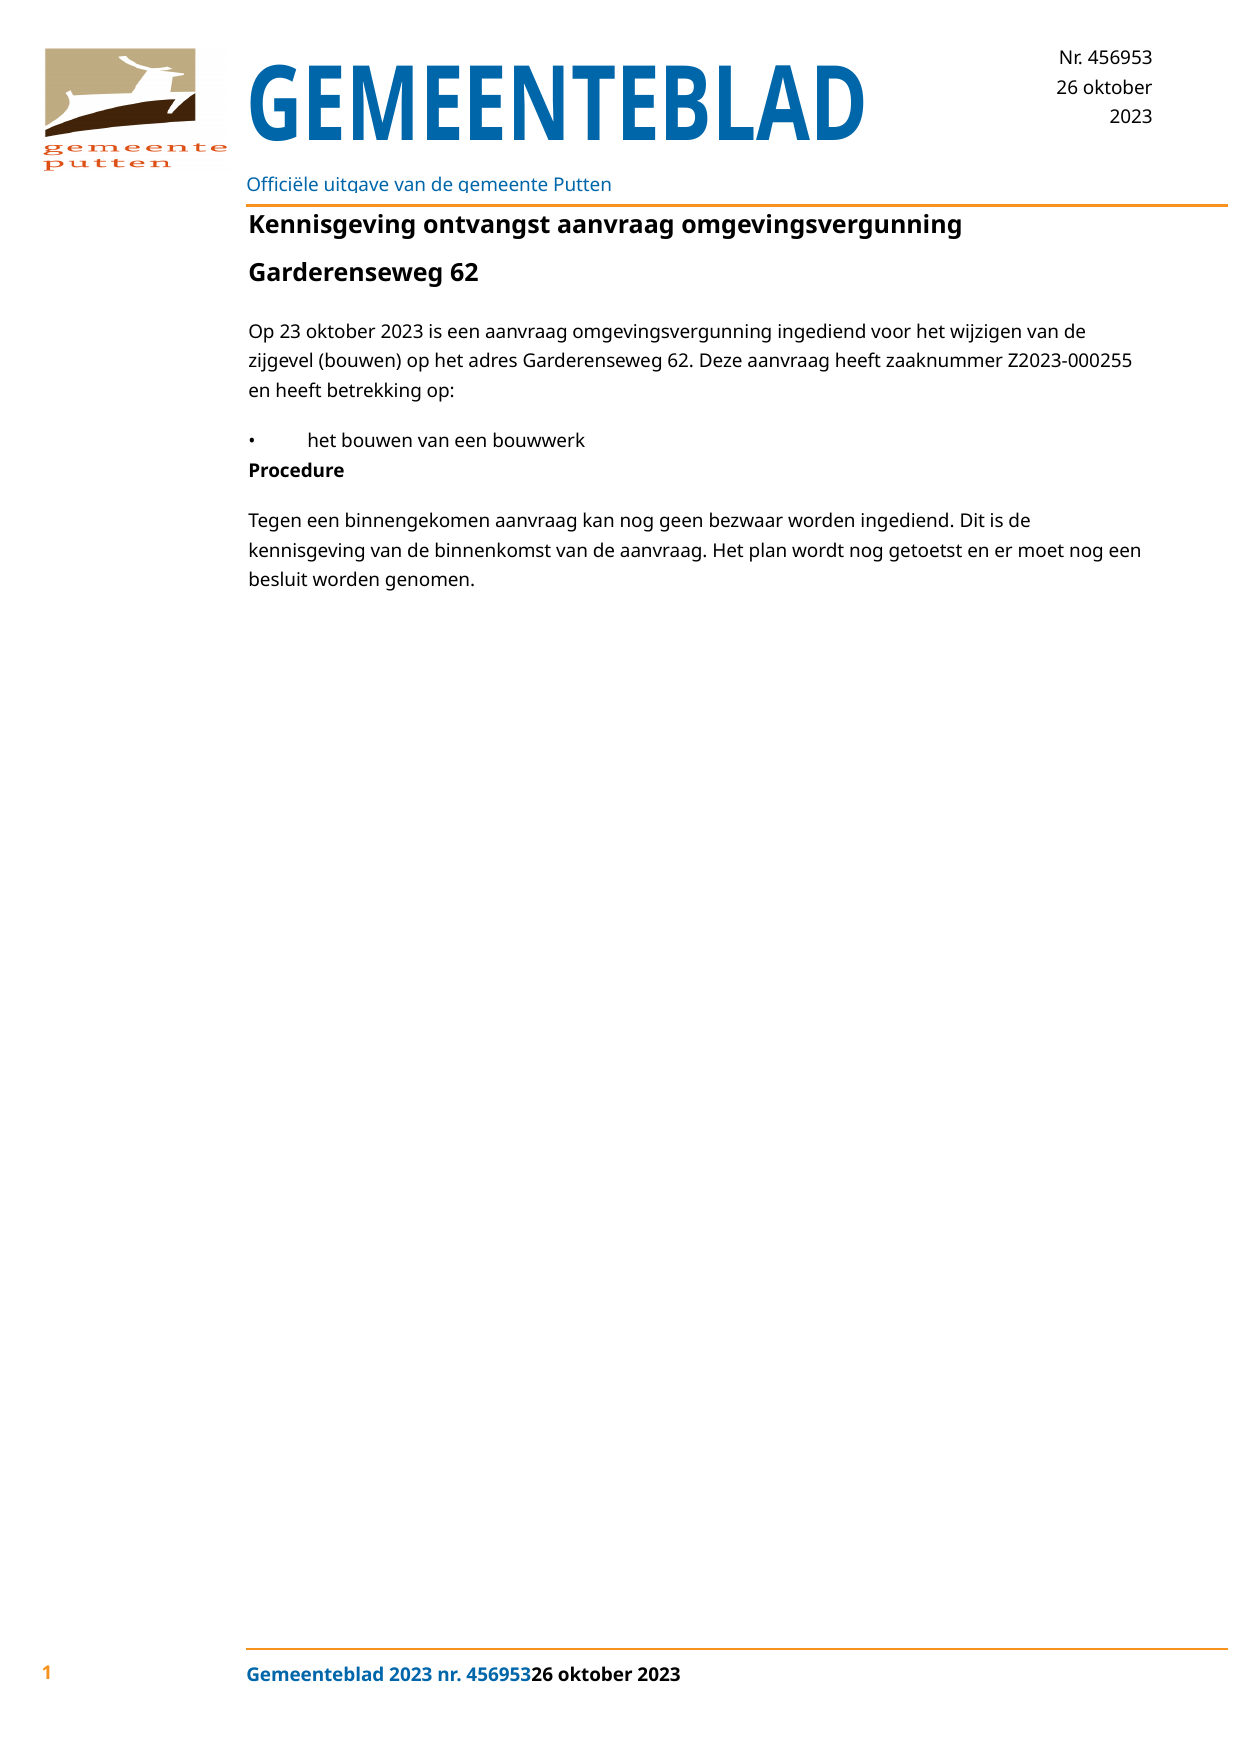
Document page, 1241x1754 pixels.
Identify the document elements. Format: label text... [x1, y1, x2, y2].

picture [41, 47, 231, 172]
text Tegen een binnengekomen aanvraag kan nog geen bezwaar worden ingediend. Dit is de kennisgeving van de binnenkomst van de aanvraag. Het plan wordt nog getoetst en er moet nog een besluit worden genomen. [248, 507, 1152, 592]
text Procedure [248, 457, 1152, 483]
text Op 23 oktober 2023 is een aanvraag omgevingsvergunning ingediend voor het wijzigen van de zijgevel (bouwen) op het adres Garderenseweg 62. Deze aanvraag heeft zaaknummer Z2023-000255 en heeft betrekking op: [248, 318, 1152, 403]
list het bouwen van een bouwwerk [248, 427, 1152, 453]
text Kennisgeving ontvangst aanvraag omgevingsvergunning Garderenseweg 62 [248, 207, 1152, 288]
